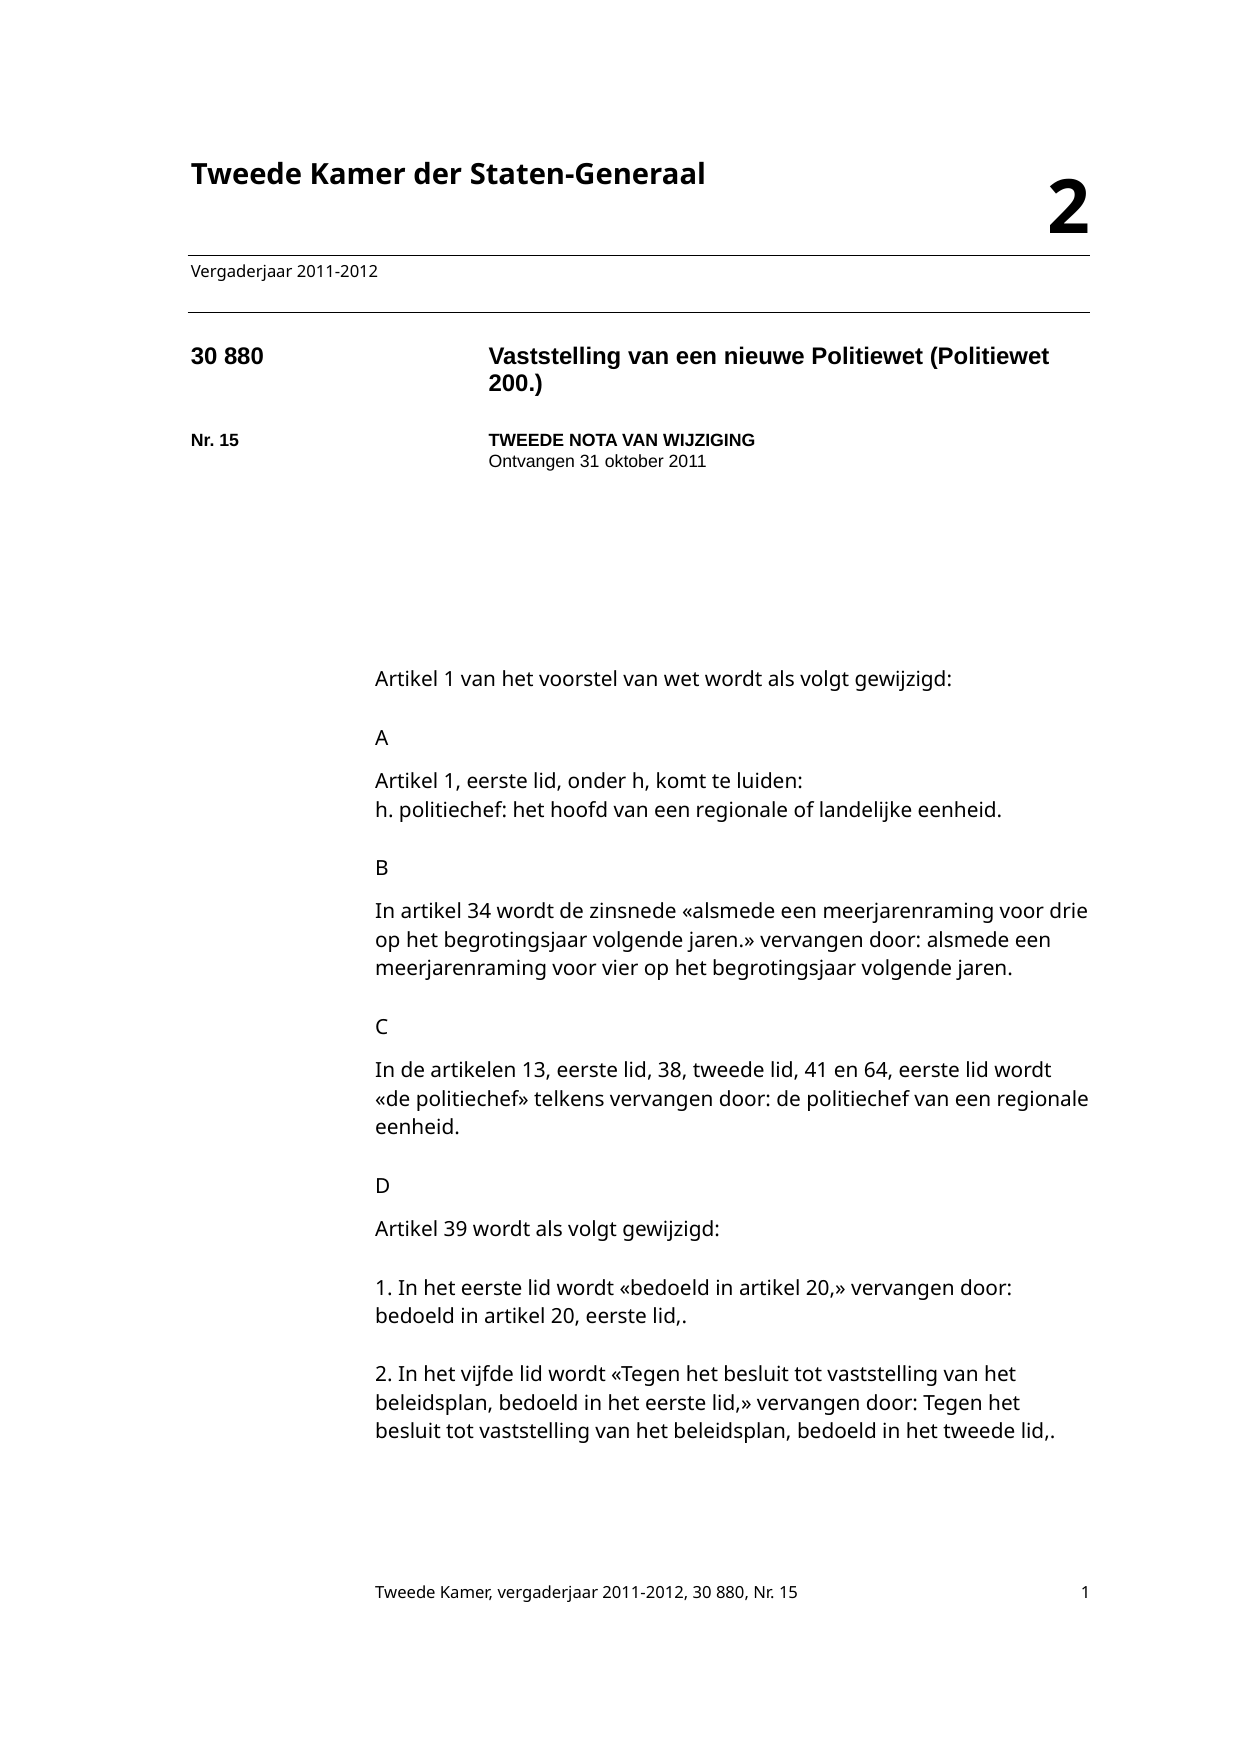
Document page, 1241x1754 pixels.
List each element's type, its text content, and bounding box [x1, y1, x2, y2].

text A [375, 723, 1090, 751]
table_cell [485, 313, 1090, 339]
table_header Tweede Kamer der Staten-Generaal [188, 150, 909, 255]
table_cell Vaststelling van een nieuwe Politiewet (Politiewet 200.) [485, 339, 1090, 427]
table_cell TWEEDE NOTA VAN WIJZIGING Ontvangen 31 oktober 2011 [485, 427, 1090, 546]
text In artikel 34 wordt de zinsnede «alsmede een meerjarenraming voor drie op het begrotingsjaar volgende jaren.» vervangen door: alsmede een meerjarenraming voor vier op het begrotingsjaar volgende jaren. [375, 897, 1090, 982]
table_cell [485, 256, 1090, 312]
table_cell 30 880 [188, 339, 485, 427]
table_cell [188, 313, 485, 339]
text B [375, 853, 1090, 882]
text C [375, 1012, 1090, 1040]
text h. politiechef: het hoofd van een regionale of landelijke eenheid. [375, 795, 1090, 823]
text In de artikelen 13, eerste lid, 38, tweede lid, 41 en 64, eerste lid wordt «de politiechef» telkens vervangen door: de politiechef van een regionale eenheid. [375, 1055, 1090, 1141]
text Artikel 1, eerste lid, onder h, komt te luiden: [375, 766, 1090, 795]
text D [375, 1171, 1090, 1199]
text Artikel 39 wordt als volgt gewijzigd: [375, 1214, 1090, 1243]
text 2. In het vijfde lid wordt «Tegen het besluit tot vaststelling van het beleidsplan, bedoeld in het eerste lid,» vervangen door: Tegen het besluit tot vaststelling van het beleidsplan, bedoeld in het tweede lid,. [375, 1359, 1090, 1445]
text Artikel 1 van het voorstel van wet wordt als volgt gewijzigd: [375, 664, 1090, 693]
table_header 2 [910, 150, 1090, 255]
table_cell Nr. 15 [188, 427, 485, 546]
text 1. In het eerste lid wordt «bedoeld in artikel 20,» vervangen door: bedoeld in artikel 20, eerste lid,. [375, 1273, 1090, 1329]
table_cell Vergaderjaar 2011-2012 [188, 256, 485, 312]
